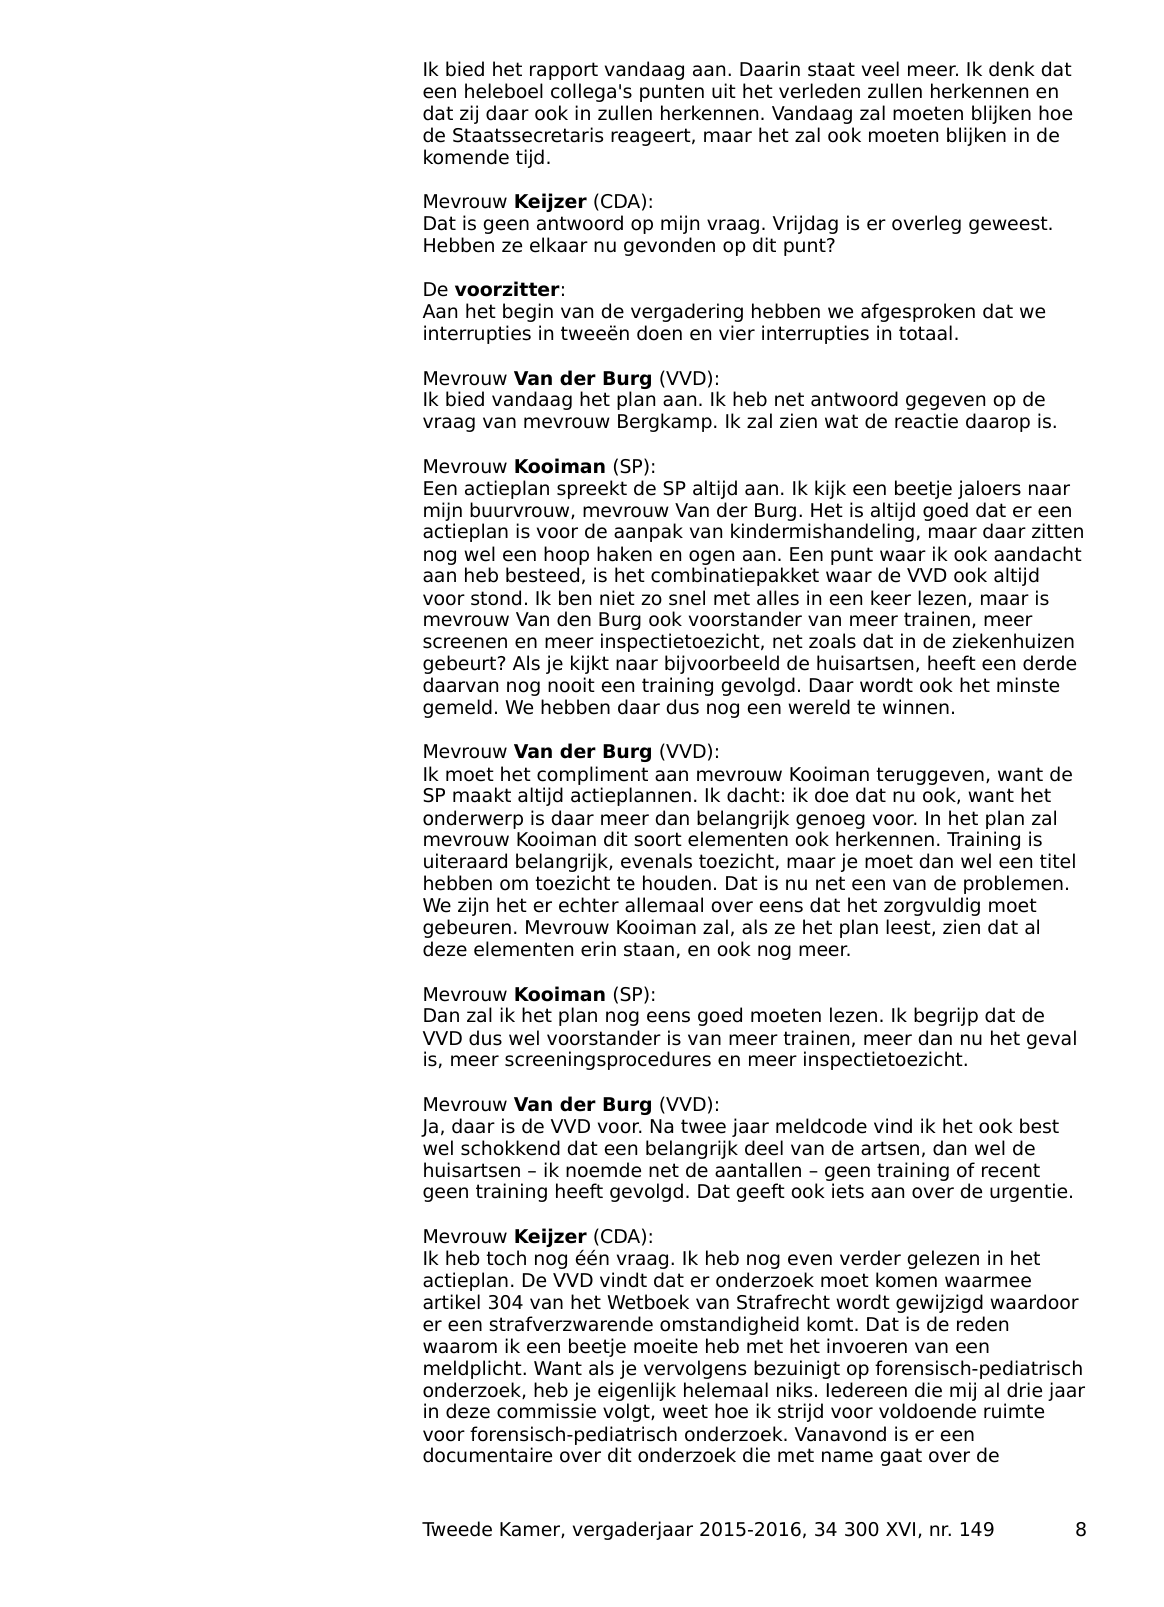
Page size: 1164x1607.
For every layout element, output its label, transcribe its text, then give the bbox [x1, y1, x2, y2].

text De voorzitter: [422, 279, 1087, 301]
text Mevrouw Kooiman (SP): [422, 983, 1087, 1005]
text Ik heb toch nog één vraag. Ik heb nog even verder gelezen in het actieplan. De VVD vindt dat er onderzoek moet komen waarmee artikel 304 van het Wetboek van Strafrecht wordt gewijzigd waardoor er een strafverzwarende omstandigheid komt. Dat is de reden waarom ik een beetje moeite heb met het invoeren van een meldplicht. Want als je vervolgens bezuinigt op forensisch-pediatrisch onderzoek, heb je eigenlijk helemaal niks. Iedereen die mij al drie jaar in deze commissie volgt, weet hoe ik strijd voor voldoende ruimte voor forensisch-pediatrisch onderzoek. Vanavond is er een documentaire over dit onderzoek die met name gaat over de [422, 1248, 1087, 1467]
text Mevrouw Keijzer (CDA): [422, 191, 1087, 213]
text Mevrouw Kooiman (SP): [422, 456, 1087, 477]
text Ik bied vandaag het plan aan. Ik heb net antwoord gegeven op de vraag van mevrouw Bergkamp. Ik zal zien wat de reactie daarop is. [422, 389, 1087, 433]
text Mevrouw Van der Burg (VVD): [422, 741, 1087, 763]
text Dat is geen antwoord op mijn vraag. Vrijdag is er overleg geweest. Hebben ze elkaar nu gevonden op dit punt? [422, 213, 1087, 257]
text Mevrouw Van der Burg (VVD): [422, 367, 1087, 389]
text Ik moet het compliment aan mevrouw Kooiman teruggeven, want de SP maakt altijd actieplannen. Ik dacht: ik doe dat nu ook, want het onderwerp is daar meer dan belangrijk genoeg voor. In het plan zal mevrouw Kooiman dit soort elementen ook herkennen. Training is uiteraard belangrijk, evenals toezicht, maar je moet dan wel een titel hebben om toezicht te houden. Dat is nu net een van de problemen. We zijn het er echter allemaal over eens dat het zorgvuldig moet gebeuren. Mevrouw Kooiman zal, als ze het plan leest, zien dat al deze elementen erin staan, en ook nog meer. [422, 763, 1087, 961]
text Aan het begin van de vergadering hebben we afgesproken dat we interrupties in tweeën doen en vier interrupties in totaal. [422, 301, 1087, 345]
text Een actieplan spreekt de SP altijd aan. Ik kijk een beetje jaloers naar mijn buurvrouw, mevrouw Van der Burg. Het is altijd goed dat er een actieplan is voor de aanpak van kindermishandeling, maar daar zitten nog wel een hoop haken en ogen aan. Een punt waar ik ook aandacht aan heb besteed, is het combinatiepakket waar de VVD ook altijd voor stond. Ik ben niet zo snel met alles in een keer lezen, maar is mevrouw Van den Burg ook voorstander van meer trainen, meer screenen en meer inspectietoezicht, net zoals dat in de ziekenhuizen gebeurt? Als je kijkt naar bijvoorbeeld de huisartsen, heeft een derde daarvan nog nooit een training gevolgd. Daar wordt ook het minste gemeld. We hebben daar dus nog een wereld te winnen. [422, 477, 1087, 719]
text Mevrouw Keijzer (CDA): [422, 1226, 1087, 1248]
text Mevrouw Van der Burg (VVD): [422, 1093, 1087, 1116]
text Dan zal ik het plan nog eens goed moeten lezen. Ik begrijp dat de VVD dus wel voorstander is van meer trainen, meer dan nu het geval is, meer screeningsprocedures en meer inspectietoezicht. [422, 1005, 1087, 1071]
text Ja, daar is de VVD voor. Na twee jaar meldcode vind ik het ook best wel schokkend dat een belangrijk deel van de artsen, dan wel de huisartsen – ik noemde net de aantallen – geen training of recent geen training heeft gevolgd. Dat geeft ook iets aan over de urgentie. [422, 1116, 1087, 1203]
text Ik bied het rapport vandaag aan. Daarin staat veel meer. Ik denk dat een heleboel collega's punten uit het verleden zullen herkennen en dat zij daar ook in zullen herkennen. Vandaag zal moeten blijken hoe de Staatssecretaris reageert, maar het zal ook moeten blijken in de komende tijd. [422, 59, 1087, 169]
